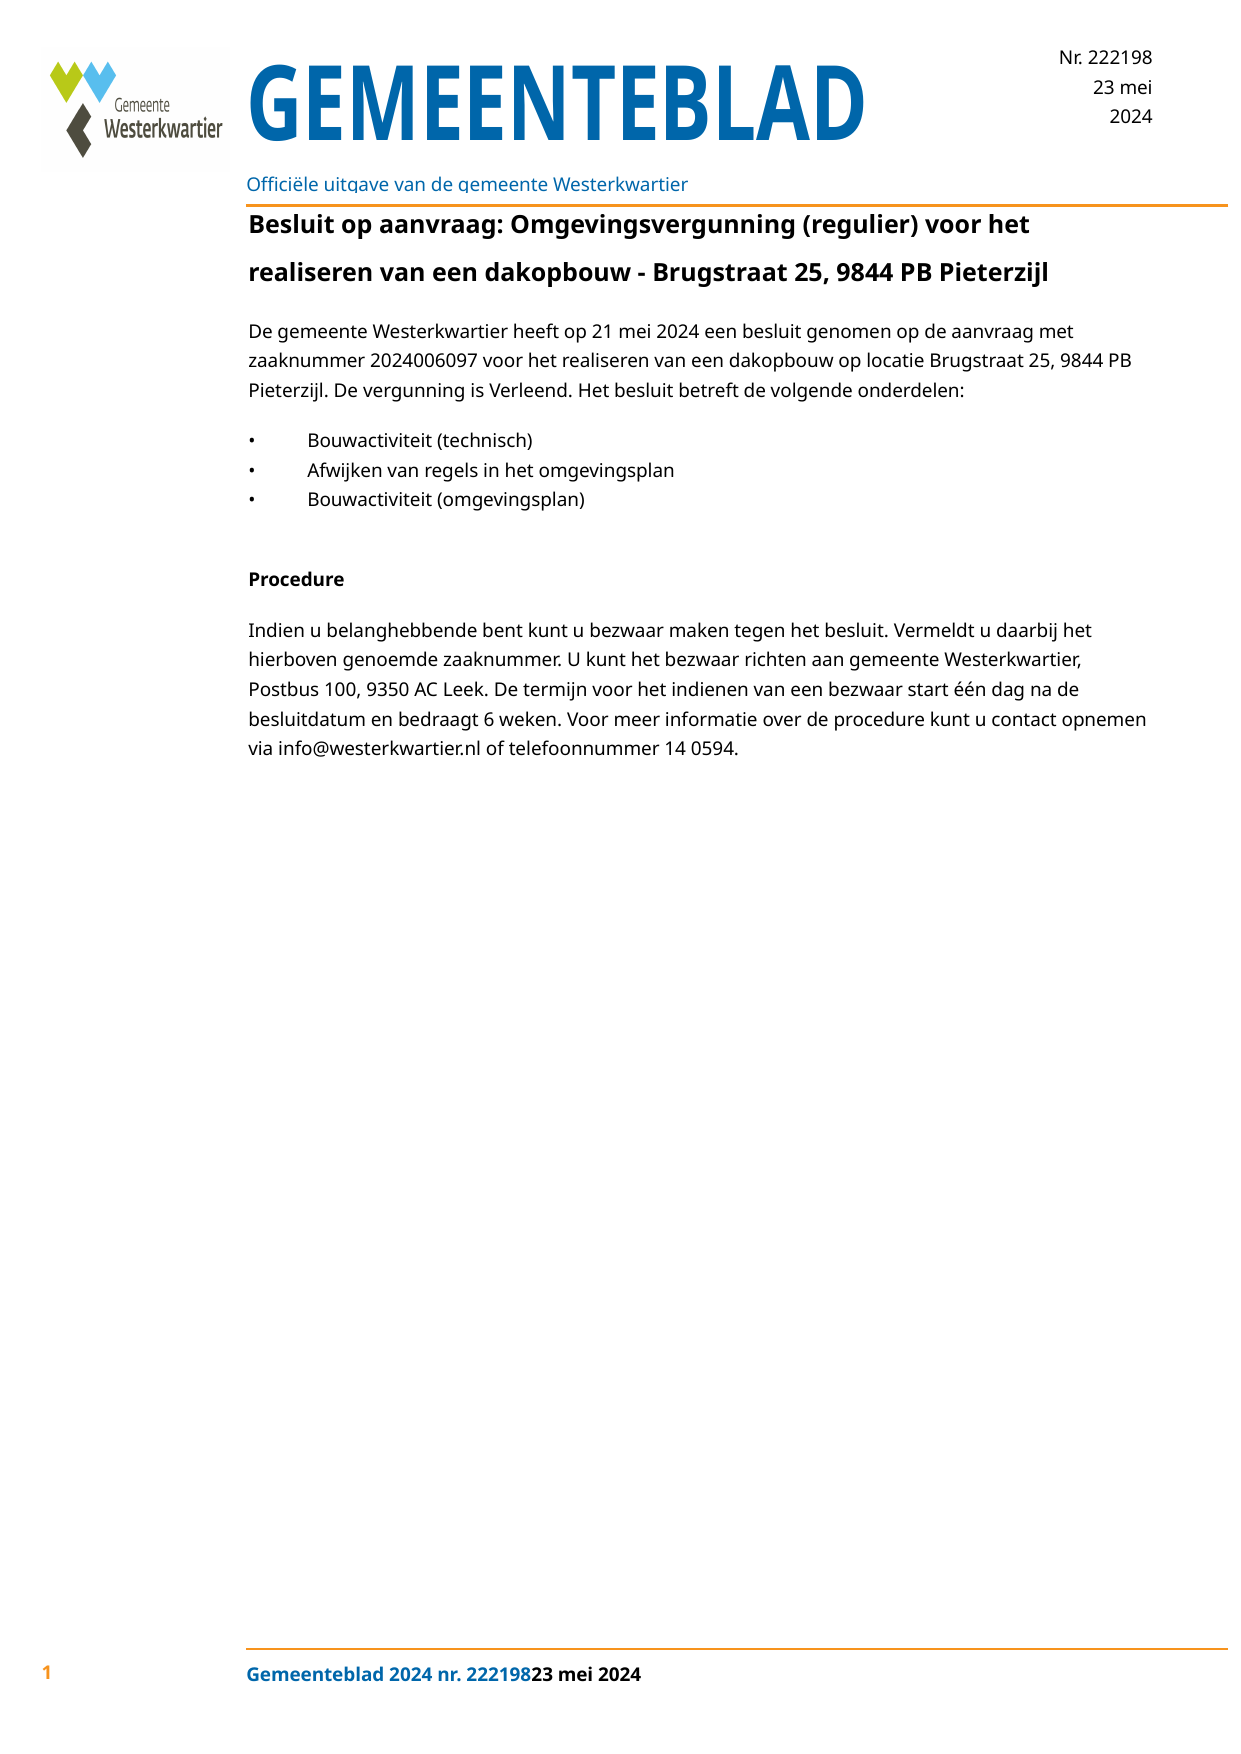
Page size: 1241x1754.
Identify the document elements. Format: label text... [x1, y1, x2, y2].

picture [41, 47, 231, 172]
list Bouwactiviteit (omgevingsplan) [248, 487, 1152, 512]
list Afwijken van regels in het omgevingsplan [248, 457, 1152, 483]
text De gemeente Westerkwartier heeft op 21 mei 2024 een besluit genomen op de aanvraag met zaaknummer 2024006097 voor het realiseren van een dakopbouw op locatie Brugstraat 25, 9844 PB Pieterzijl. De vergunning is Verleend. Het besluit betreft de volgende onderdelen: [248, 318, 1152, 403]
text Indien u belanghebbende bent kunt u bezwaar maken tegen het besluit. Vermeldt u daarbij het hierboven genoemde zaaknummer. U kunt het bezwaar richten aan gemeente Westerkwartier, Postbus 100, 9350 AC Leek. De termijn voor het indienen van een bezwaar start één dag na de besluitdatum en bedraagt 6 weken. Voor meer informatie over de procedure kunt u contact opnemen via info@westerkwartier.nl of telefoonnummer 14 0594. [248, 617, 1152, 761]
list Bouwactiviteit (technisch) [248, 427, 1152, 453]
text Besluit op aanvraag: Omgevingsvergunning (regulier) voor het realiseren van een dakopbouw - Brugstraat 25, 9844 PB Pieterzijl [248, 207, 1152, 288]
text Procedure [248, 567, 1152, 592]
